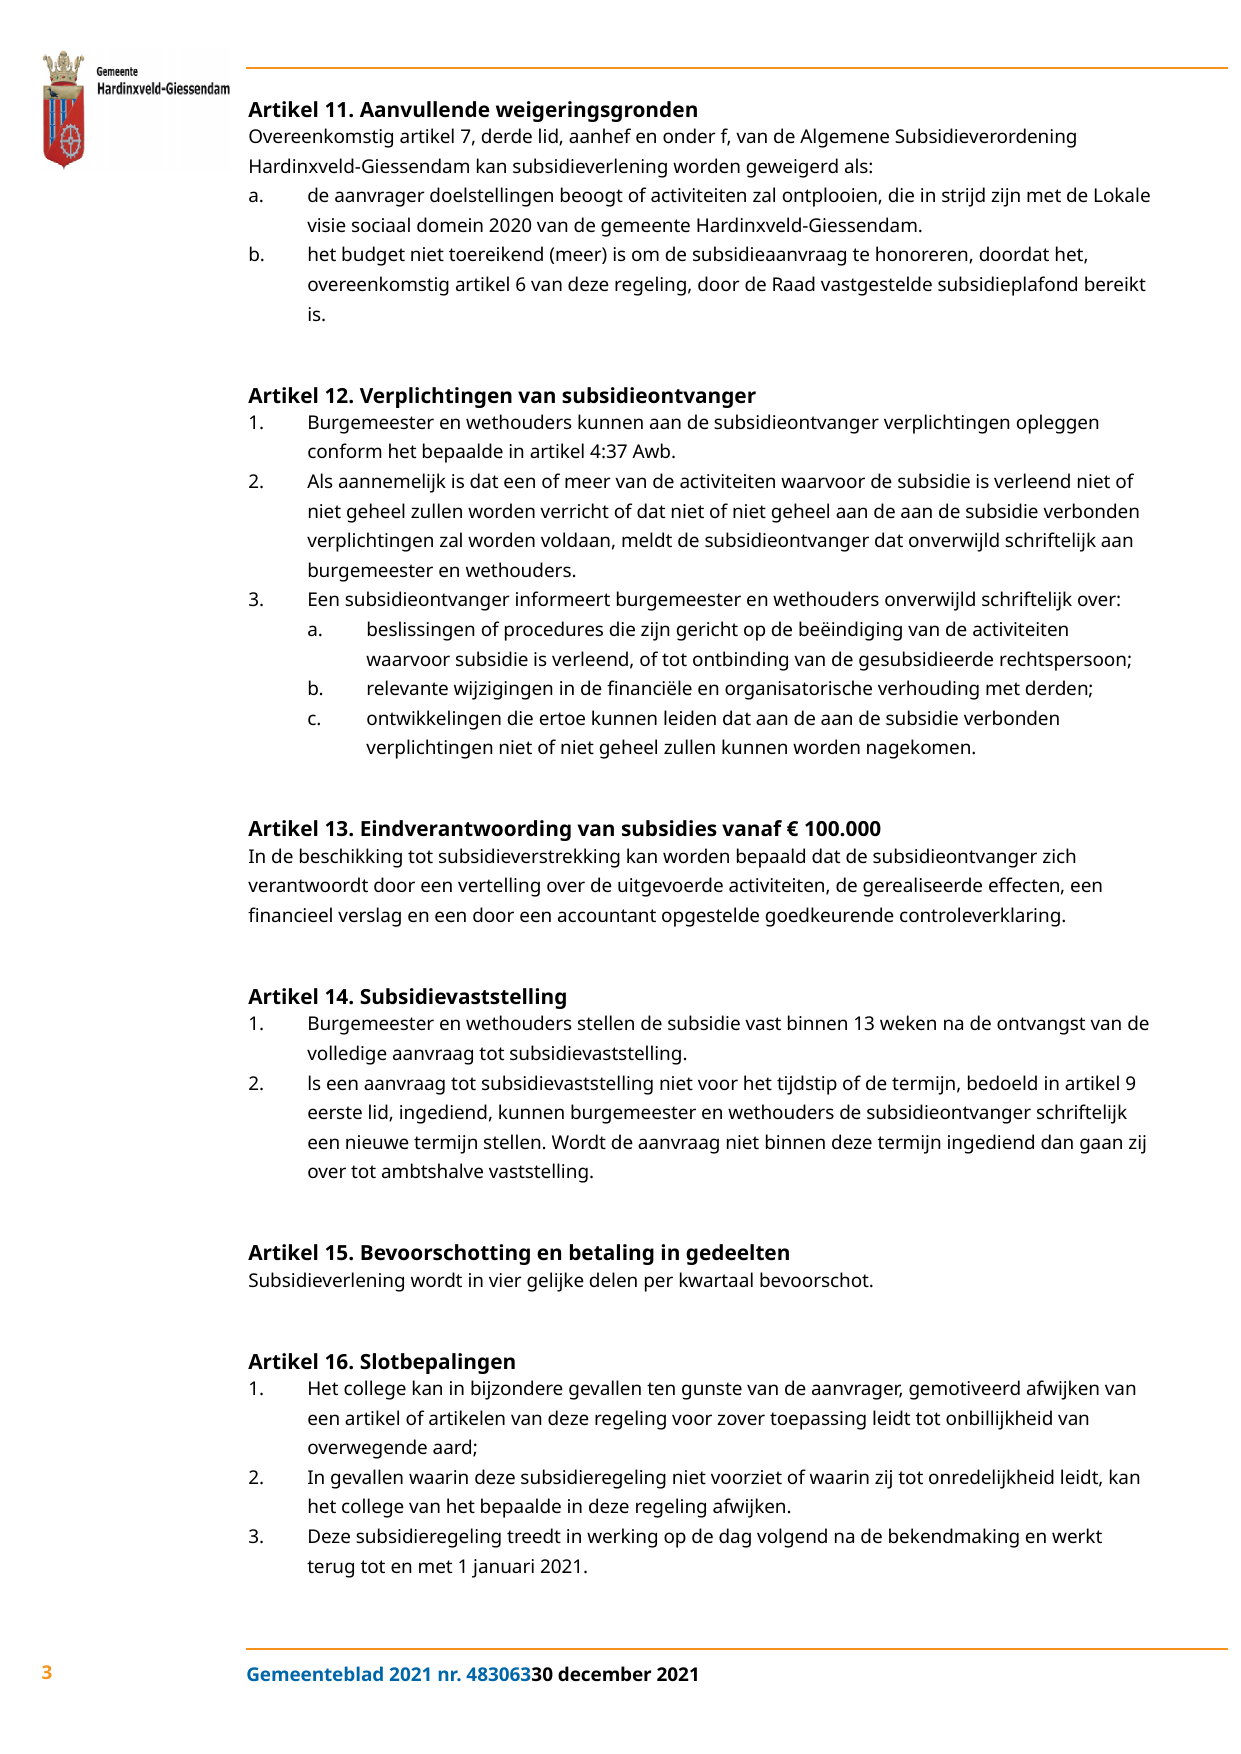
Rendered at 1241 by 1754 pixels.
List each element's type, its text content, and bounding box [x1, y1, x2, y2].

picture [41, 47, 231, 172]
text Artikel 16. Slotbepalingen [248, 1347, 1152, 1375]
list Een subsidieontvanger informeert burgemeester en wethouders onverwijld schriftelijk over: [248, 587, 1152, 612]
text Artikel 13. Eindverantwoording van subsidies vanaf € 100.000 [248, 814, 1152, 843]
list het budget niet toereikend (meer) is om de subsidieaanvraag te honoreren, doordat het, overeenkomstig artikel 6 van deze regeling, door de Raad vastgestelde subsidieplafond bereikt is. [248, 242, 1152, 326]
text Artikel 11. Aanvullende weigeringsgronden [248, 95, 1152, 123]
list Burgemeester en wethouders stellen de subsidie vast binnen 13 weken na de ontvangst van de volledige aanvraag tot subsidievaststelling. [248, 1011, 1152, 1066]
text In de beschikking tot subsidieverstrekking kan worden bepaald dat de subsidieontvanger zich verantwoordt door een vertelling over de uitgevoerde activiteiten, de gerealiseerde effecten, een financieel verslag en een door een accountant opgestelde goedkeurende controleverklaring. [248, 843, 1152, 928]
text Overeenkomstig artikel 7, derde lid, aanhef en onder f, van de Algemene Subsidieverordening Hardinxveld-Giessendam kan subsidieverlening worden geweigerd als: [248, 123, 1152, 178]
list Deze subsidieregeling treedt in werking op de dag volgend na de bekendmaking en werkt terug tot en met 1 januari 2021. [248, 1523, 1152, 1579]
list In gevallen waarin deze subsidieregeling niet voorziet of waarin zij tot onredelijkheid leidt, kan het college van het bepaalde in deze regeling afwijken. [248, 1464, 1152, 1519]
text Artikel 14. Subsidievaststelling [248, 982, 1152, 1011]
list ls een aanvraag tot subsidievaststelling niet voor het tijdstip of de termijn, bedoeld in artikel 9 eerste lid, ingediend, kunnen burgemeester en wethouders de subsidieontvanger schriftelijk een nieuwe termijn stellen. Wordt de aanvraag niet binnen deze termijn ingediend dan gaan zij over tot ambtshalve vaststelling. [248, 1070, 1152, 1184]
list ontwikkelingen die ertoe kunnen leiden dat aan de aan de subsidie verbonden verplichtingen niet of niet geheel zullen kunnen worden nagekomen. [307, 705, 1152, 760]
text Artikel 15. Bevoorschotting en betaling in gedeelten [248, 1238, 1152, 1267]
list beslissingen of procedures die zijn gericht op de beëindiging van de activiteiten waarvoor subsidie is verleend, of tot ontbinding van de gesubsidieerde rechtspersoon; [307, 616, 1152, 672]
list relevante wijzigingen in de financiële en organisatorische verhouding met derden; [307, 675, 1152, 701]
text Subsidieverlening wordt in vier gelijke delen per kwartaal bevoorschot. [248, 1267, 1152, 1293]
list de aanvrager doelstellingen beoogt of activiteiten zal ontplooien, die in strijd zijn met de Lokale visie sociaal domein 2020 van de gemeente Hardinxveld-Giessendam. [248, 182, 1152, 238]
text Artikel 12. Verplichtingen van subsidieontvanger [248, 381, 1152, 409]
list Burgemeester en wethouders kunnen aan de subsidieontvanger verplichtingen opleggen conform het bepaalde in artikel 4:37 Awb. [248, 409, 1152, 464]
list Als aannemelijk is dat een of meer van de activiteiten waarvoor de subsidie is verleend niet of niet geheel zullen worden verricht of dat niet of niet geheel aan de aan de subsidie verbonden verplichtingen zal worden voldaan, meldt de subsidieontvanger dat onverwijld schriftelijk aan burgemeester en wethouders. [248, 468, 1152, 583]
list Het college kan in bijzondere gevallen ten gunste van de aanvrager, gemotiveerd afwijken van een artikel of artikelen van deze regeling voor zover toepassing leidt tot onbillijkheid van overwegende aard; [248, 1375, 1152, 1460]
